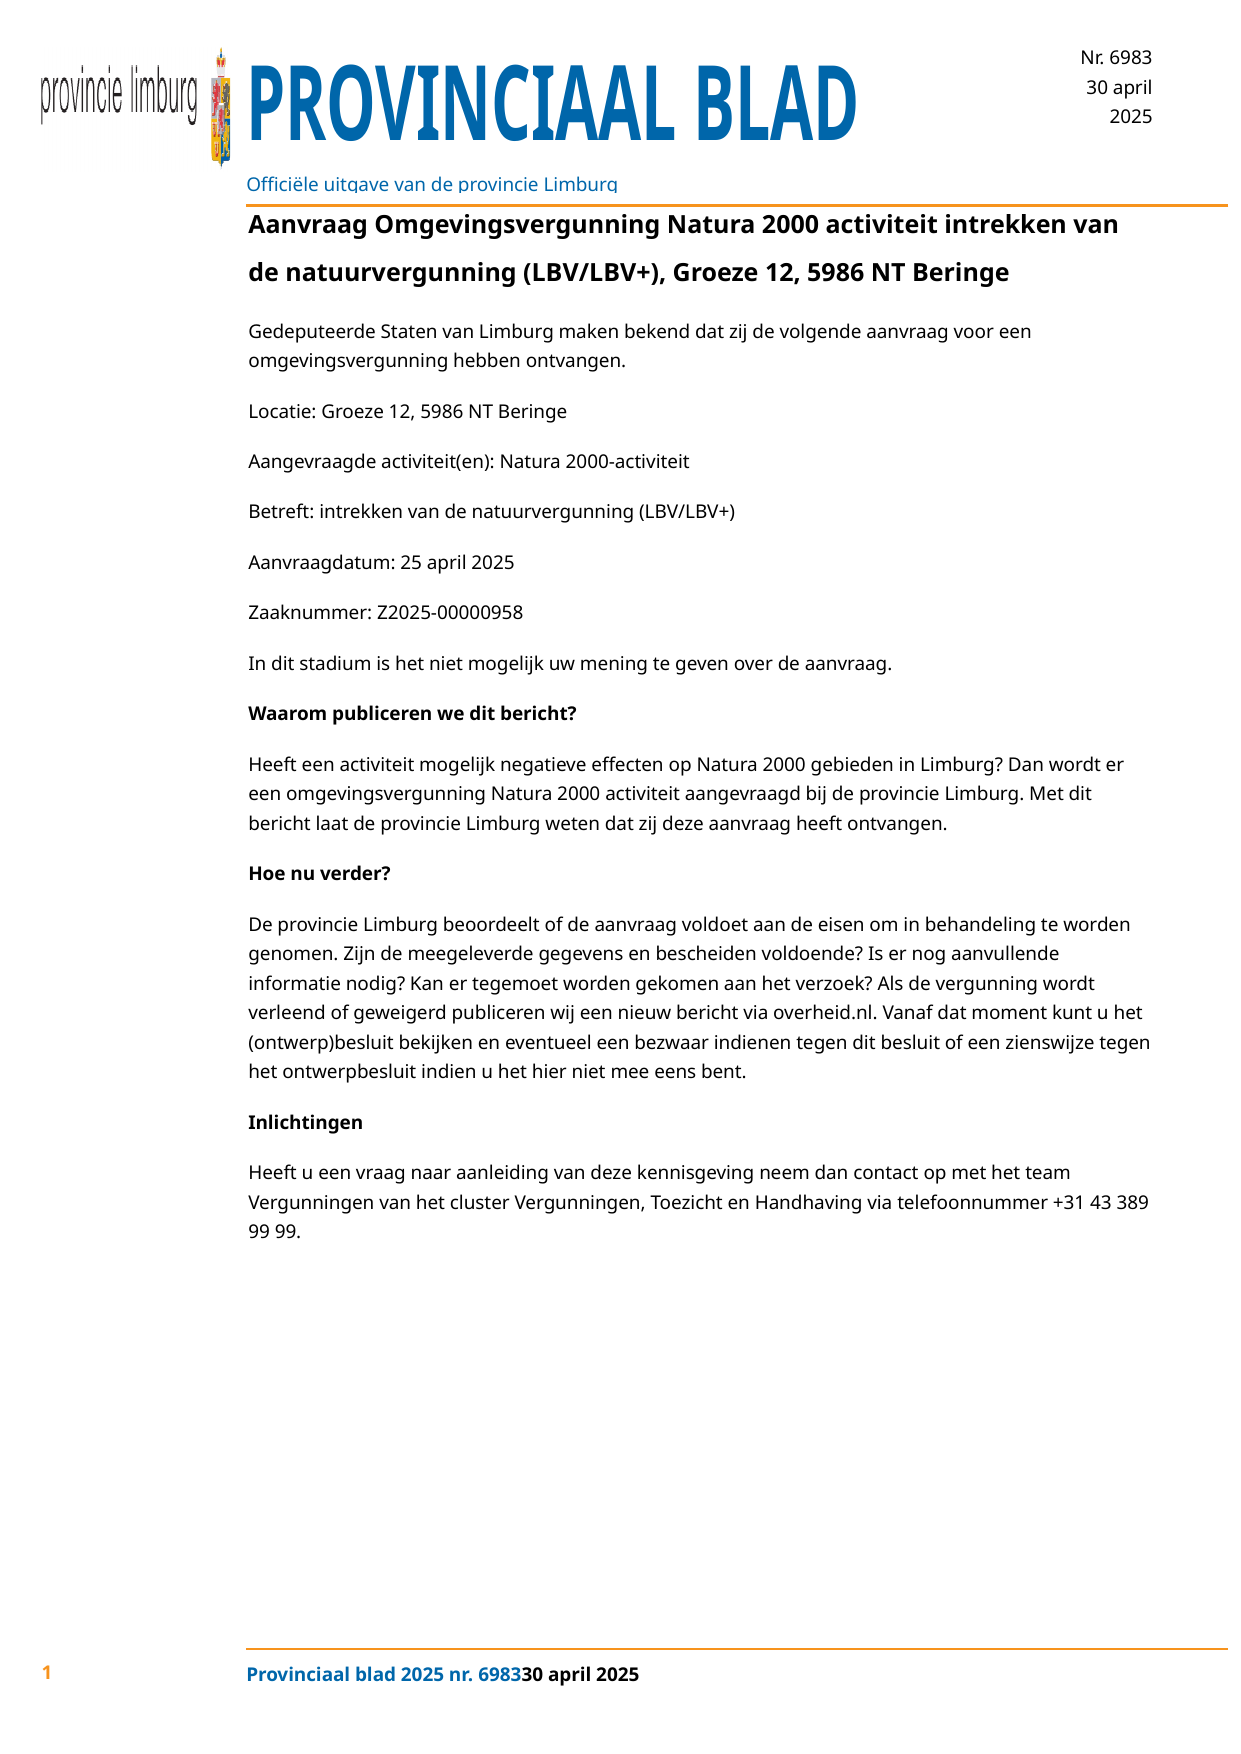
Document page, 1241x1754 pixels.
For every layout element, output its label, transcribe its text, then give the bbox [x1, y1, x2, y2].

text Zaaknummer: Z2025-00000958 [248, 599, 1152, 625]
text Betreft: intrekken van de natuurvergunning (LBV/LBV+) [248, 499, 1152, 524]
picture [41, 47, 231, 172]
text In dit stadium is het niet mogelijk uw mening te geven over de aanvraag. [248, 650, 1152, 676]
text De provincie Limburg beoordeelt of de aanvraag voldoet aan de eisen om in behandeling te worden genomen. Zijn de meegeleverde gegevens en bescheiden voldoende? Is er nog aanvullende informatie nodig? Kan er tegemoet worden gekomen aan het verzoek? Als de vergunning wordt verleend of geweigerd publiceren wij een nieuw bericht via overheid.nl. Vanaf dat moment kunt u het (ontwerp)besluit bekijken en eventueel een bezwaar indienen tegen dit besluit of een zienswijze tegen het ontwerpbesluit indien u het hier niet mee eens bent. [248, 911, 1152, 1084]
text Waarom publiceren we dit bericht? [248, 700, 1152, 726]
text Aangevraagde activiteit(en): Natura 2000-activiteit [248, 448, 1152, 474]
text Locatie: Groeze 12, 5986 NT Beringe [248, 398, 1152, 424]
text Gedeputeerde Staten van Limburg maken bekend dat zij de volgende aanvraag voor een omgevingsvergunning hebben ontvangen. [248, 318, 1152, 373]
text Aanvraag Omgevingsvergunning Natura 2000 activiteit intrekken van de natuurvergunning (LBV/LBV+), Groeze 12, 5986 NT Beringe [248, 207, 1152, 288]
text Aanvraagdatum: 25 april 2025 [248, 549, 1152, 575]
text Hoe nu verder? [248, 860, 1152, 886]
text Inlichtingen [248, 1109, 1152, 1135]
text Heeft een activiteit mogelijk negatieve effecten op Natura 2000 gebieden in Limburg? Dan wordt er een omgevingsvergunning Natura 2000 activiteit aangevraagd bij de provincie Limburg. Met dit bericht laat de provincie Limburg weten dat zij deze aanvraag heeft ontvangen. [248, 751, 1152, 836]
text Heeft u een vraag naar aanleiding van deze kennisgeving neem dan contact op met het team Vergunningen van het cluster Vergunningen, Toezicht en Handhaving via telefoonnummer +31 43 389 99 99. [248, 1159, 1152, 1244]
